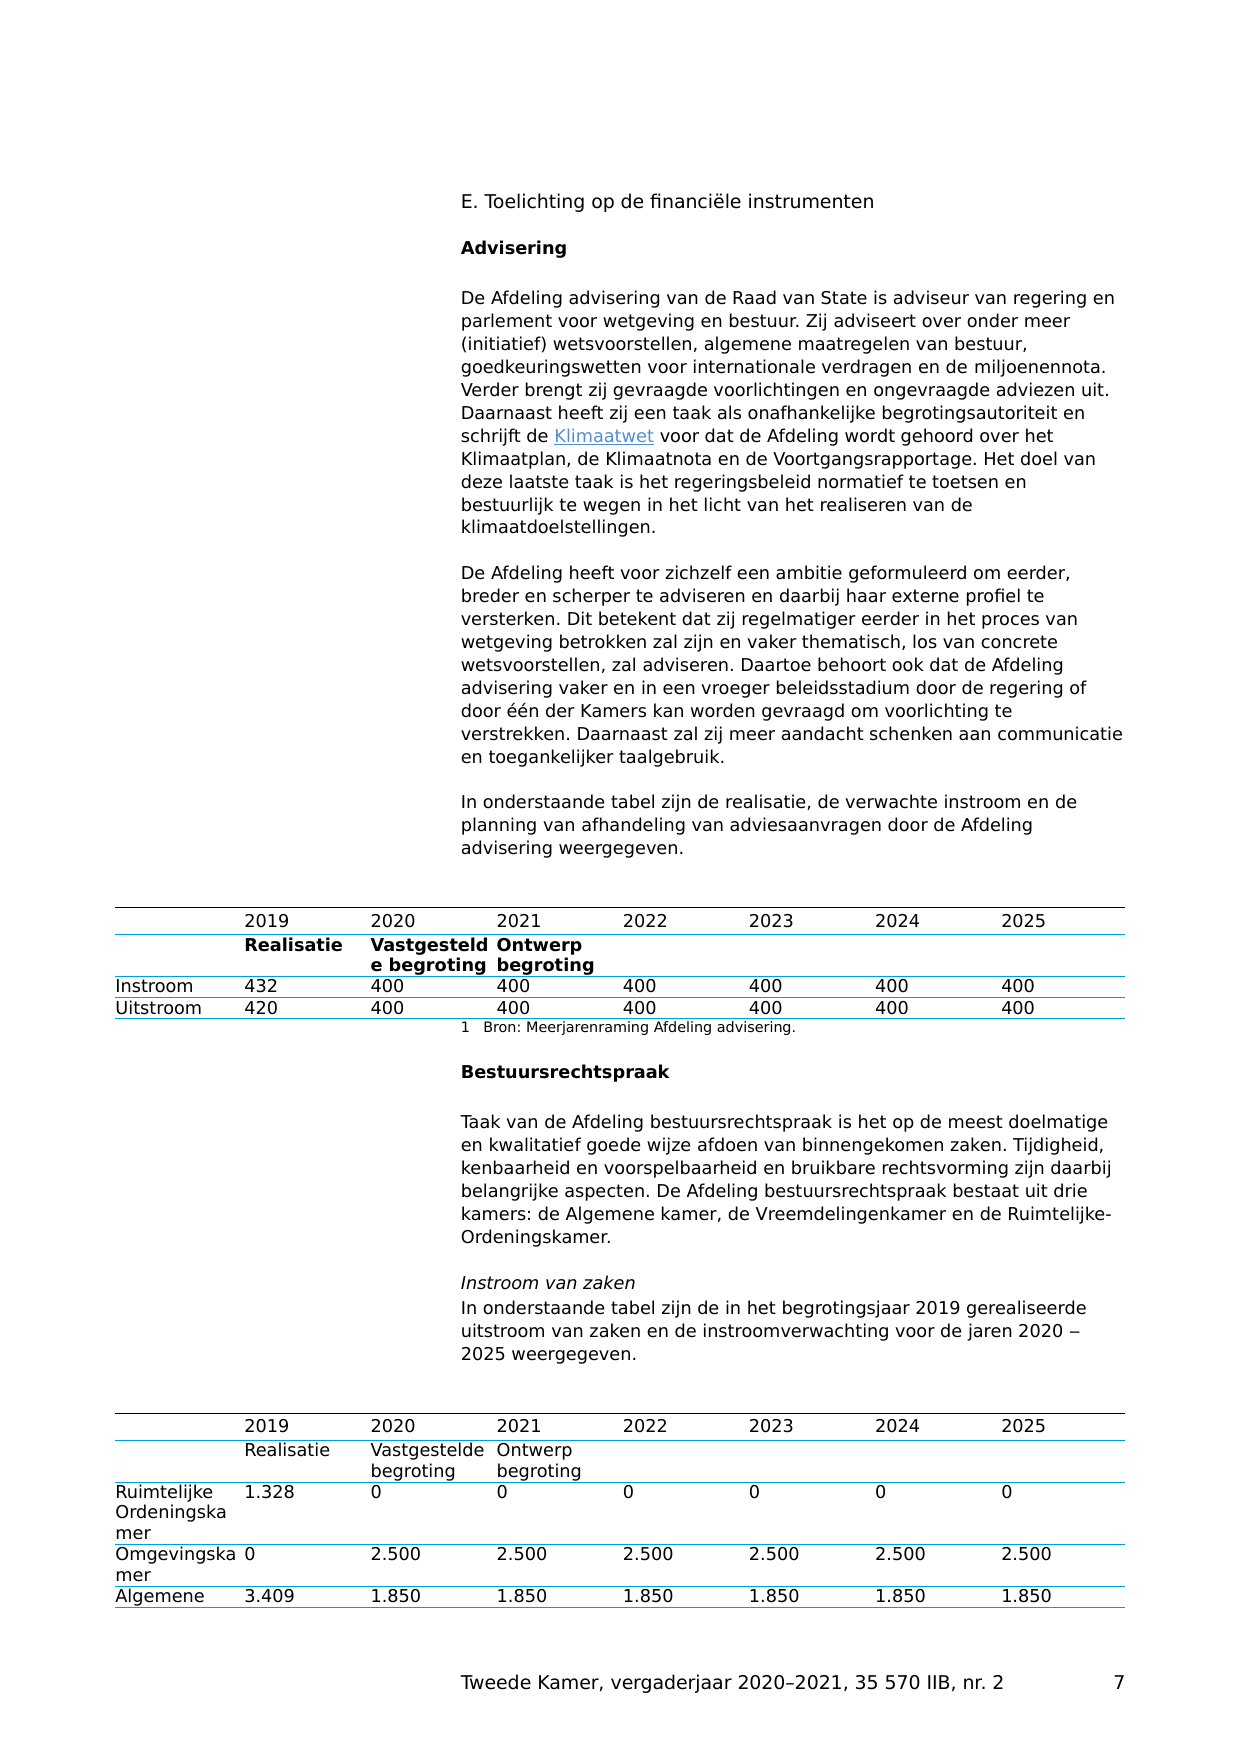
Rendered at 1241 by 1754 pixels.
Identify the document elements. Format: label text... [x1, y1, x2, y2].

table_cell 2020 [368, 908, 493, 934]
table_cell Vastgestelde begroting [368, 1441, 493, 1481]
table_cell [115, 935, 241, 976]
table_cell 2.500 [746, 1545, 872, 1586]
table_cell Algemene [115, 1587, 241, 1607]
table_cell Omgevingskamer [115, 1545, 241, 1586]
table_cell 1.850 [494, 1587, 620, 1607]
text Instroom van zaken [461, 1271, 1125, 1294]
table_cell [746, 935, 872, 976]
table_cell 2021 [494, 908, 620, 934]
title E. Toelichting op de financiële instrumenten [461, 191, 1125, 213]
table_cell 2019 [241, 1414, 367, 1439]
text De Afdeling advisering van de Raad van State is adviseur van regering en parlement voor wetgeving en bestuur. Zij adviseert over onder meer (initiatief) wetsvoorstellen, algemene maatregelen van bestuur, goedkeuringswetten voor internationale verdragen en de miljoenennota. Verder brengt zij gevraagde voorlichtingen en ongevraagde adviezen uit. Daarnaast heeft zij een taak als onafhankelijke begrotingsautoriteit en schrijft de Klimaatwet voor dat de Afdeling wordt gehoord over het Klimaatplan, de Klimaatnota en de Voortgangsrapportage. Het doel van deze laatste taak is het regeringsbeleid normatief te toetsen en bestuurlijk te wegen in het licht van het realiseren van de klimaatdoelstellingen. [461, 286, 1125, 538]
table_cell Vastgestelde begroting [368, 935, 493, 976]
table_cell 1.328 [241, 1483, 367, 1544]
table_cell Uitstroom [115, 998, 241, 1018]
table_cell 400 [872, 977, 998, 997]
table_cell [872, 935, 998, 976]
table_cell 2023 [746, 908, 872, 934]
text Bestuursrechtspraak [461, 1061, 1125, 1083]
table_cell 0 [368, 1483, 493, 1544]
table_cell 2024 [872, 1414, 998, 1439]
table_cell 400 [494, 977, 620, 997]
table_header Tabel 4 Uitstroom en instroom van zaken Afdeling bestuursrechtspraak (in aantallen)1 [115, 1388, 1125, 1413]
table_cell 400 [494, 998, 620, 1018]
table_cell Ontwerp begroting [494, 935, 620, 976]
table_cell Realisatie [241, 1441, 367, 1481]
table_cell 1.850 [620, 1587, 746, 1607]
text Advisering [461, 236, 1125, 259]
table_cell 432 [241, 977, 367, 997]
table_cell 400 [620, 998, 746, 1018]
table_cell 2022 [620, 1414, 746, 1439]
table_cell 400 [872, 998, 998, 1018]
table_cell Realisatie [241, 935, 367, 976]
table_cell Ruimtelijke Ordeningskamer [115, 1483, 241, 1544]
text De Afdeling heeft voor zichzelf een ambitie geformuleerd om eerder, breder en scherper te adviseren en daarbij haar externe profiel te versterken. Dit betekent dat zij regelmatiger eerder in het proces van wetgeving betrokken zal zijn en vaker thematisch, los van concrete wetsvoorstellen, zal adviseren. Daartoe behoort ook dat de Afdeling advisering vaker en in een vroeger beleidsstadium door de regering of door één der Kamers kan worden gevraagd om voorlichting te verstrekken. Daarnaast zal zij meer aandacht schenken aan communicatie en toegankelijker taalgebruik. [461, 561, 1125, 768]
table_cell 400 [746, 998, 872, 1018]
text In onderstaande tabel zijn de realisatie, de verwachte instroom en de planning van afhandeling van adviesaanvragen door de Afdeling advisering weergegeven. [461, 791, 1125, 859]
table_cell 420 [241, 998, 367, 1018]
table_cell 2023 [746, 1414, 872, 1439]
table_cell 1.850 [872, 1587, 998, 1607]
table_header Tabel 3 Instroom en afhandeling adviesaanvragen (in aantallen)1 [115, 882, 1125, 907]
table_cell 2.500 [872, 1545, 998, 1586]
table_cell [115, 1414, 241, 1439]
table_cell [115, 1441, 241, 1481]
table_cell [620, 1441, 746, 1481]
table_cell 1.850 [998, 1587, 1125, 1607]
table_cell 2021 [494, 1414, 620, 1439]
table_cell 0 [620, 1483, 746, 1544]
table_cell 1.850 [368, 1587, 493, 1607]
table_cell 0 [494, 1483, 620, 1544]
table_cell 2.500 [620, 1545, 746, 1586]
table_cell 0 [746, 1483, 872, 1544]
table_cell 2025 [998, 1414, 1125, 1439]
table_cell 2025 [998, 908, 1125, 934]
table_cell 2019 [241, 908, 367, 934]
table_cell Instroom [115, 977, 241, 997]
text In onderstaande tabel zijn de in het begrotingsjaar 2019 gerealiseerde uitstroom van zaken en de instroomverwachting voor de jaren 2020 ‒ 2025 weergegeven. [461, 1296, 1125, 1365]
table_cell 2.500 [494, 1545, 620, 1586]
table_cell 2020 [368, 1414, 493, 1439]
table_cell 400 [998, 998, 1125, 1018]
table_cell [746, 1441, 872, 1481]
table_cell Ontwerp begroting [494, 1441, 620, 1481]
table_cell 2024 [872, 908, 998, 934]
table_cell 2.500 [998, 1545, 1125, 1586]
table_cell [998, 935, 1125, 976]
table_cell 0 [998, 1483, 1125, 1544]
table_cell 1.850 [746, 1587, 872, 1607]
table_cell 400 [368, 977, 493, 997]
list Bron: Meerjarenraming Afdeling advisering. [461, 1019, 1125, 1036]
table_cell 400 [998, 977, 1125, 997]
table_cell 0 [872, 1483, 998, 1544]
table_cell [872, 1441, 998, 1481]
table_cell [620, 935, 746, 976]
table_cell [115, 908, 241, 934]
table_cell 400 [746, 977, 872, 997]
table_cell 0 [241, 1545, 367, 1586]
table_cell 400 [620, 977, 746, 997]
table_cell 400 [368, 998, 493, 1018]
table_cell 3.409 [241, 1587, 367, 1607]
table_cell 2022 [620, 908, 746, 934]
table_cell [998, 1441, 1125, 1481]
text Taak van de Afdeling bestuursrechtspraak is het op de meest doelmatige en kwalitatief goede wijze afdoen van binnengekomen zaken. Tijdigheid, kenbaarheid en voorspelbaarheid en bruikbare rechtsvorming zijn daarbij belangrijke aspecten. De Afdeling bestuursrechtspraak bestaat uit drie kamers: de Algemene kamer, de Vreemdelingenkamer en de Ruimtelijke-Ordeningskamer. [461, 1111, 1125, 1248]
table_cell 2.500 [368, 1545, 493, 1586]
